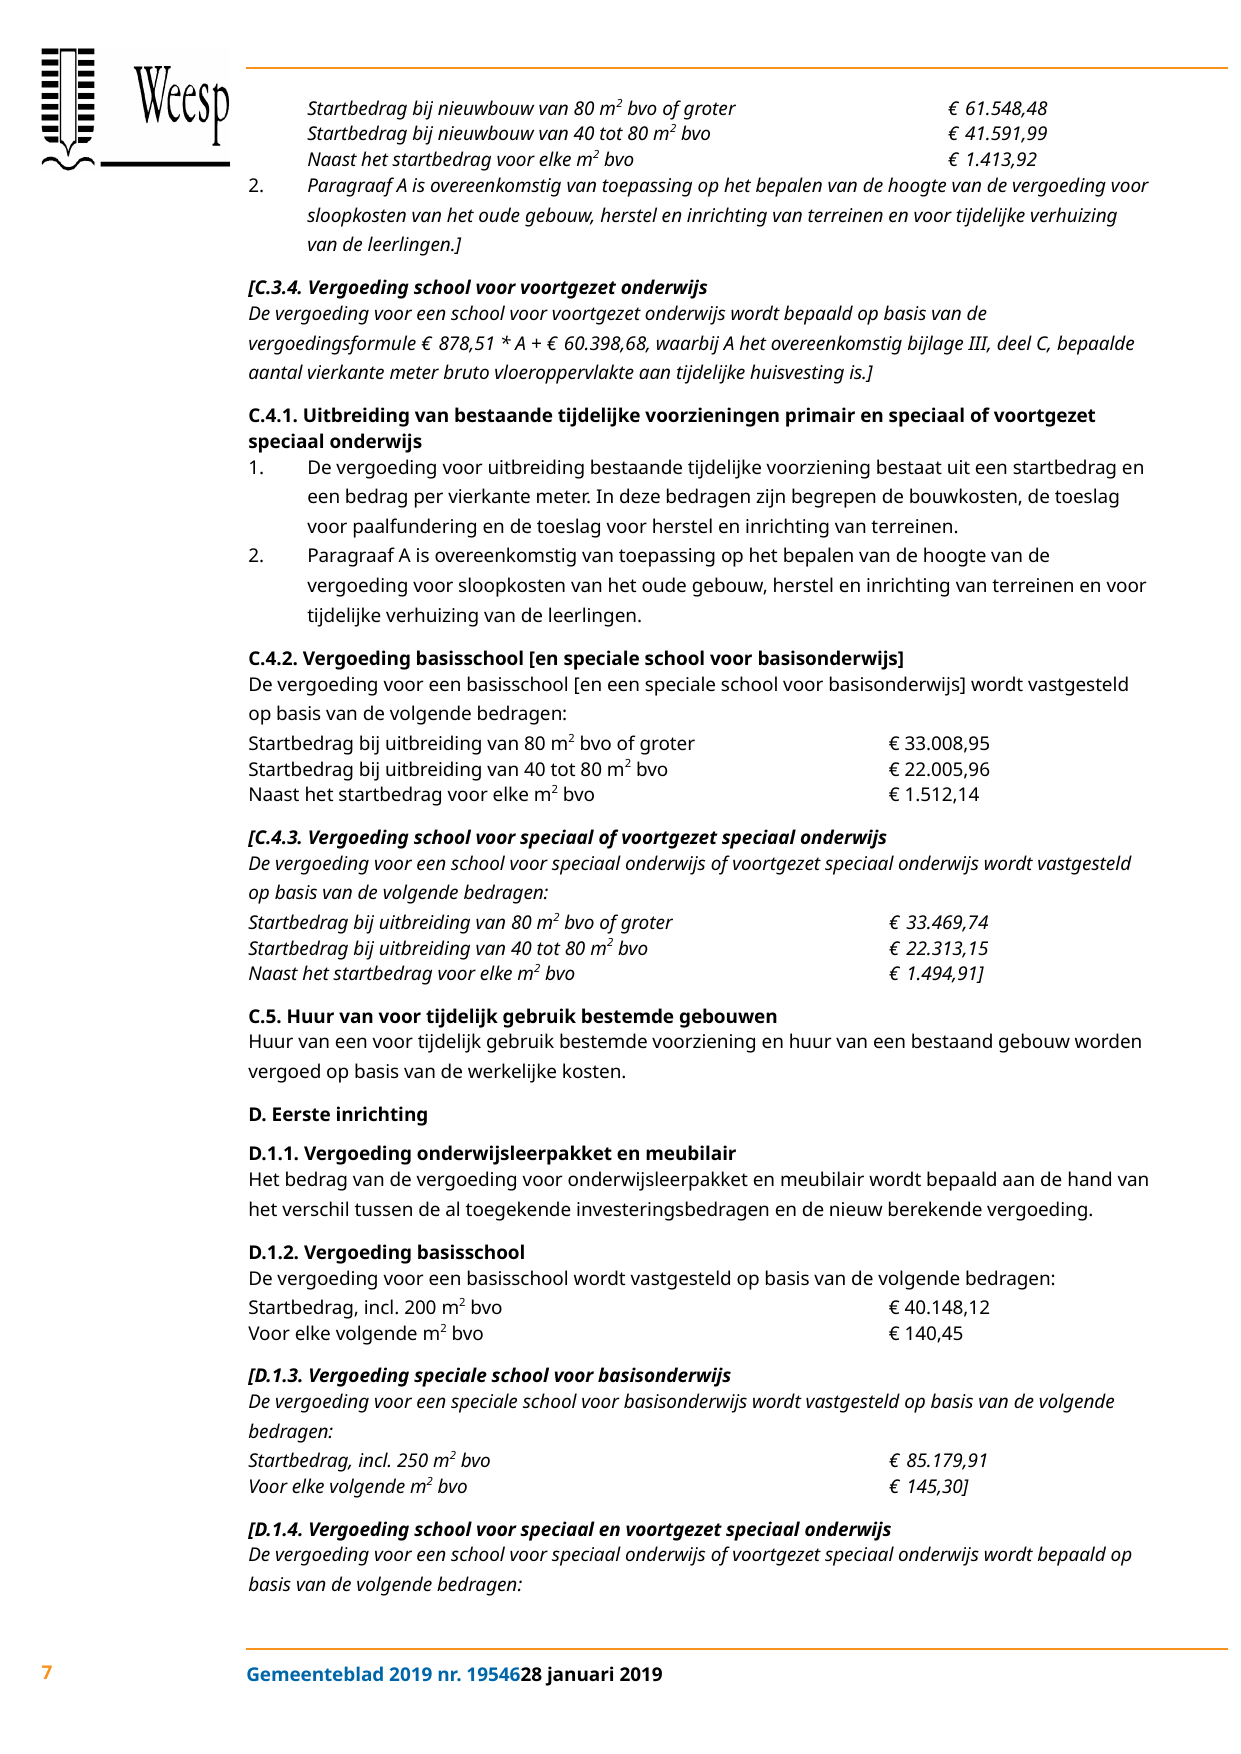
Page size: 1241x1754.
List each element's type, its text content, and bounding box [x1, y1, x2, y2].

table_header Startbedrag bij uitbreiding van 80 m2 bvo of groter [248, 909, 888, 935]
text [D.1.3. Vergoeding speciale school voor basisonderwijs [248, 1363, 1152, 1388]
table_header € 85.179,91 [889, 1448, 1152, 1473]
picture [41, 47, 231, 172]
table_cell € 22.313,15 [889, 935, 1152, 960]
table_header Startbedrag, incl. 250 m2 bvo [248, 1448, 888, 1473]
text C.4.2. Vergoeding basisschool [en speciale school voor basisonderwijs] [248, 645, 1152, 671]
table_header € 40.148,12 [889, 1295, 1152, 1320]
text De vergoeding voor een basisschool [en een speciale school voor basisonderwijs] wordt vastgesteld op basis van de volgende bedragen: [248, 671, 1152, 726]
table_cell Naast het startbedrag voor elke m2 bvo [248, 781, 888, 807]
text C.5. Huur van voor tijdelijk gebruik bestemde gebouwen [248, 1003, 1152, 1029]
table_cell € 1.413,92 [948, 146, 1211, 172]
table_header € 33.008,95 [889, 730, 1152, 756]
table_header € 33.469,74 [889, 909, 1152, 935]
text [D.1.4. Vergoeding school voor speciaal en voortgezet speciaal onderwijs [248, 1516, 1152, 1542]
table_cell € 1.494,91] [889, 960, 1152, 986]
text D.1.2. Vergoeding basisschool [248, 1239, 1152, 1265]
list Paragraaf A is overeenkomstig van toepassing op het bepalen van de hoogte van de vergoeding voor sloopkosten van het oude gebouw, herstel en inrichting van terreinen en voor tijdelijke verhuizing van de leerlingen. [248, 543, 1152, 628]
table_cell € 22.005,96 [889, 756, 1152, 781]
table_cell Naast het startbedrag voor elke m2 bvo [248, 960, 888, 986]
table_cell € 140,45 [889, 1320, 1152, 1346]
table_header Startbedrag bij nieuwbouw van 80 m2 bvo of groter [307, 95, 948, 121]
table_cell Startbedrag bij nieuwbouw van 40 tot 80 m2 bvo [307, 121, 948, 146]
text D. Eerste inrichting [248, 1101, 1152, 1127]
text [C.3.4. Vergoeding school voor voortgezet onderwijs [248, 274, 1152, 300]
table_cell Voor elke volgende m2 bvo [248, 1320, 888, 1346]
text Het bedrag van de vergoeding voor onderwijsleerpakket en meubilair wordt bepaald aan de hand van het verschil tussen de al toegekende investeringsbedragen en de nieuw berekende vergoeding. [248, 1166, 1152, 1222]
table_cell € 1.512,14 [889, 781, 1152, 807]
text Huur van een voor tijdelijk gebruik bestemde voorziening en huur van een bestaand gebouw worden vergoed op basis van de werkelijke kosten. [248, 1029, 1152, 1084]
table_header Startbedrag, incl. 200 m2 bvo [248, 1295, 888, 1320]
table_cell Startbedrag bij uitbreiding van 40 tot 80 m2 bvo [248, 756, 888, 781]
table_cell Voor elke volgende m2 bvo [248, 1474, 888, 1499]
list Paragraaf A is overeenkomstig van toepassing op het bepalen van de hoogte van de vergoeding voor sloopkosten van het oude gebouw, herstel en inrichting van terreinen en voor tijdelijke verhuizing van de leerlingen.] [248, 172, 1152, 257]
text De vergoeding voor een school voor speciaal onderwijs of voortgezet speciaal onderwijs wordt vastgesteld op basis van de volgende bedragen: [248, 850, 1152, 905]
table_cell € 41.591,99 [948, 121, 1211, 146]
list De vergoeding voor uitbreiding bestaande tijdelijke voorziening bestaat uit een startbedrag en een bedrag per vierkante meter. In deze bedragen zijn begrepen de bouwkosten, de toeslag voor paalfundering en de toeslag voor herstel en inrichting van terreinen. [248, 454, 1152, 539]
text De vergoeding voor een basisschool wordt vastgesteld op basis van de volgende bedragen: [248, 1265, 1152, 1291]
text De vergoeding voor een school voor speciaal onderwijs of voortgezet speciaal onderwijs wordt bepaald op basis van de volgende bedragen: [248, 1542, 1152, 1597]
text De vergoeding voor een speciale school voor basisonderwijs wordt vastgesteld op basis van de volgende bedragen: [248, 1388, 1152, 1444]
table_header € 61.548,48 [948, 95, 1211, 121]
text De vergoeding voor een school voor voortgezet onderwijs wordt bepaald op basis van de vergoedingsformule € 878,51 * A + € 60.398,68, waarbij A het overeenkomstig bijlage III, deel C, bepaalde aantal vierkante meter bruto vloeroppervlakte aan tijdelijke huisvesting is.] [248, 300, 1152, 385]
text C.4.1. Uitbreiding van bestaande tijdelijke voorzieningen primair en speciaal of voortgezet speciaal onderwijs [248, 402, 1152, 454]
text [C.4.3. Vergoeding school voor speciaal of voortgezet speciaal onderwijs [248, 824, 1152, 850]
text D.1.1. Vergoeding onderwijsleerpakket en meubilair [248, 1141, 1152, 1166]
table_cell Naast het startbedrag voor elke m2 bvo [307, 146, 948, 172]
table_cell € 145,30] [889, 1474, 1152, 1499]
table_header Startbedrag bij uitbreiding van 80 m2 bvo of groter [248, 730, 888, 756]
table_cell Startbedrag bij uitbreiding van 40 tot 80 m2 bvo [248, 935, 888, 960]
